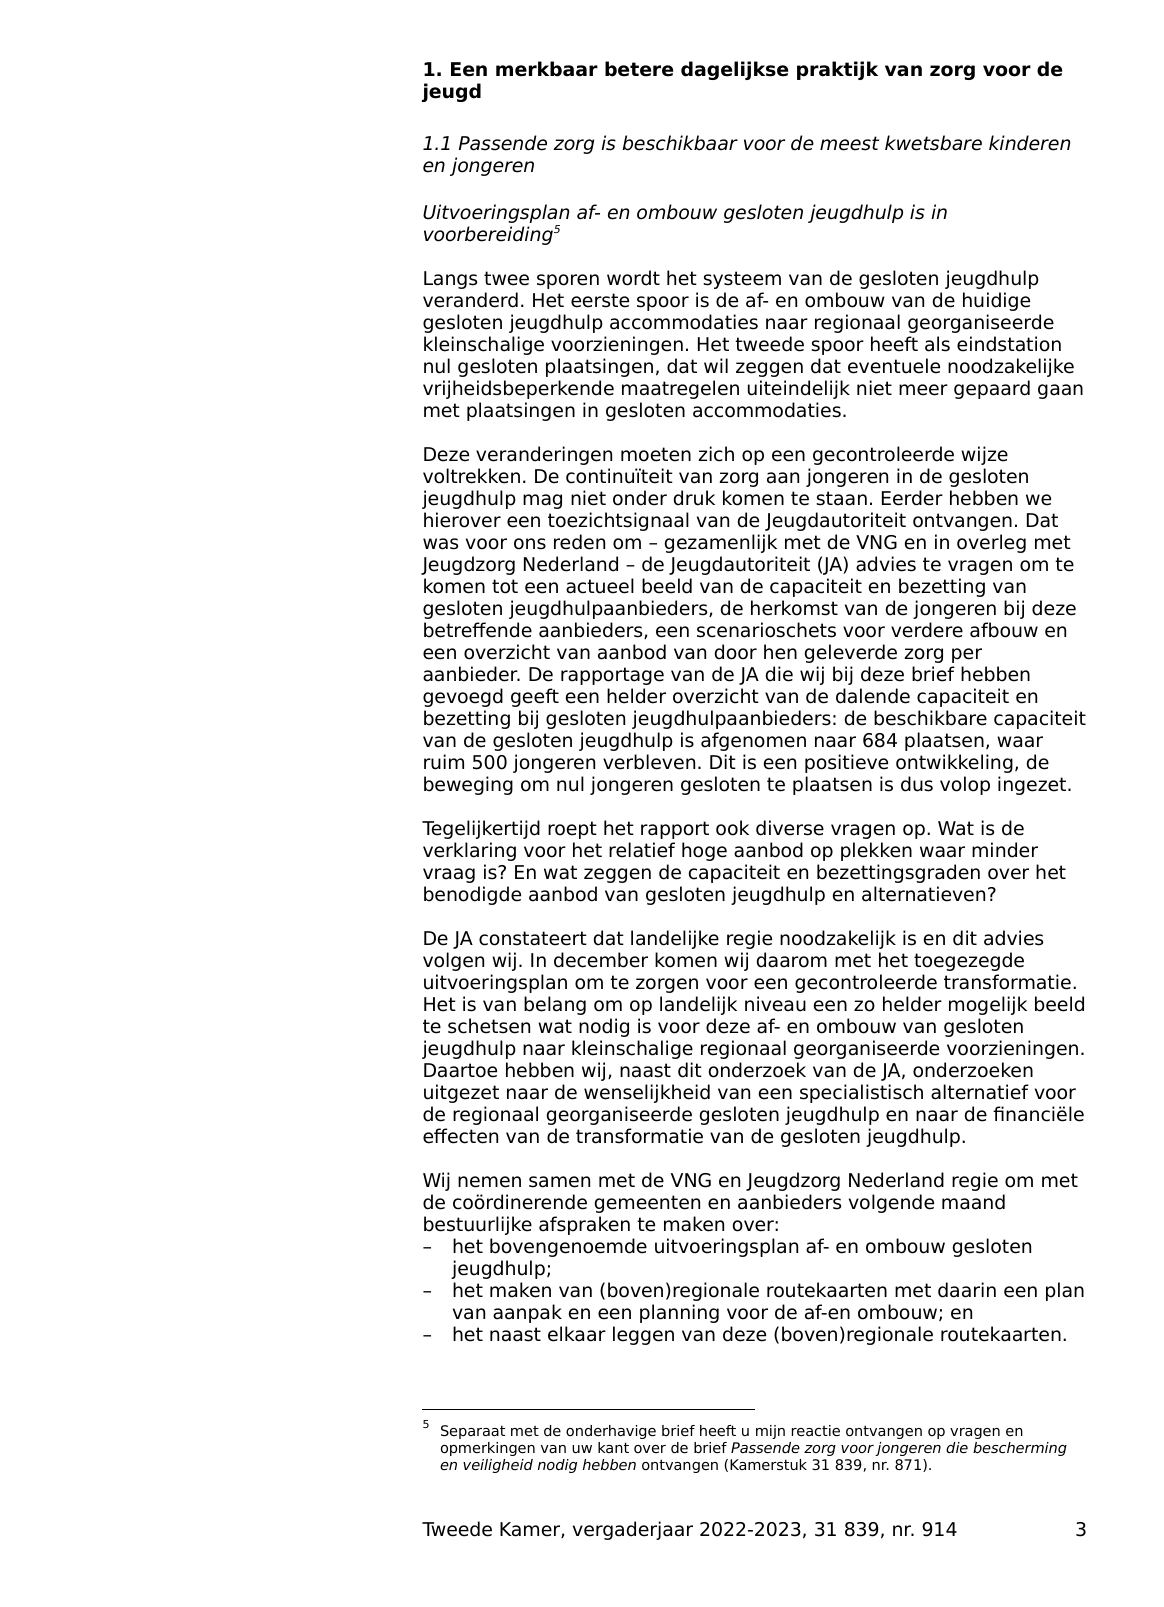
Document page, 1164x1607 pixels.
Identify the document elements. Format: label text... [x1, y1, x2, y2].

text Langs twee sporen wordt het systeem van de gesloten jeugdhulp veranderd. Het eerste spoor is de af- en ombouw van de huidige gesloten jeugdhulp accommodaties naar regionaal georganiseerde kleinschalige voorzieningen. Het tweede spoor heeft als eindstation nul gesloten plaatsingen, dat wil zeggen dat eventuele noodzakelijke vrijheidsbeperkende maatregelen uiteindelijk niet meer gepaard gaan met plaatsingen in gesloten accommodaties. [422, 268, 1087, 422]
text Separaat met de onderhavige brief heeft u mijn reactie ontvangen op vragen en opmerkingen van uw kant over de brief Passende zorg voor jongeren die bescherming en veiligheid nodig hebben ontvangen (Kamerstuk 31 839, nr. 871). [422, 1418, 1087, 1474]
text Tegelijkertijd roept het rapport ook diverse vragen op. Wat is de verklaring voor het relatief hoge aanbod op plekken waar minder vraag is? En wat zeggen de capaciteit en bezettingsgraden over het benodigde aanbod van gesloten jeugdhulp en alternatieven? [422, 818, 1087, 906]
subtitle 1. Een merkbaar betere dagelijkse praktijk van zorg voor de jeugd [422, 59, 1087, 103]
text Deze veranderingen moeten zich op een gecontroleerde wijze voltrekken. De continuïteit van zorg aan jongeren in de gesloten jeugdhulp mag niet onder druk komen te staan. Eerder hebben we hierover een toezichtsignaal van de Jeugdautoriteit ontvangen. Dat was voor ons reden om – gezamenlijk met de VNG en in overleg met Jeugdzorg Nederland – de Jeugdautoriteit (JA) advies te vragen om te komen tot een actueel beeld van de capaciteit en bezetting van gesloten jeugdhulpaanbieders, de herkomst van de jongeren bij deze betreffende aanbieders, een scenarioschets voor verdere afbouw en een overzicht van aanbod van door hen geleverde zorg per aanbieder. De rapportage van de JA die wij bij deze brief hebben gevoegd geeft een helder overzicht van de dalende capaciteit en bezetting bij gesloten jeugdhulpaanbieders: de beschikbare capaciteit van de gesloten jeugdhulp is afgenomen naar 684 plaatsen, waar ruim 500 jongeren verbleven. Dit is een positieve ontwikkeling, de beweging om nul jongeren gesloten te plaatsen is dus volop ingezet. [422, 444, 1087, 796]
text Wij nemen samen met de VNG en Jeugdzorg Nederland regie om met de coördinerende gemeenten en aanbieders volgende maand bestuurlijke afspraken te maken over: [422, 1170, 1087, 1236]
subtitle Uitvoeringsplan af- en ombouw gesloten jeugdhulp is in voorbereiding [422, 202, 1087, 246]
text – het bovengenoemde uitvoeringsplan af- en ombouw gesloten jeugdhulp; [422, 1236, 1087, 1280]
text De JA constateert dat landelijke regie noodzakelijk is en dit advies volgen wij. In december komen wij daarom met het toegezegde uitvoeringsplan om te zorgen voor een gecontroleerde transformatie. Het is van belang om op landelijk niveau een zo helder mogelijk beeld te schetsen wat nodig is voor deze af- en ombouw van gesloten jeugdhulp naar kleinschalige regionaal georganiseerde voorzieningen. Daartoe hebben wij, naast dit onderzoek van de JA, onderzoeken uitgezet naar de wenselijkheid van een specialistisch alternatief voor de regionaal georganiseerde gesloten jeugdhulp en naar de financiële effecten van de transformatie van de gesloten jeugdhulp. [422, 928, 1087, 1148]
subtitle 1.1 Passende zorg is beschikbaar voor de meest kwetsbare kinderen en jongeren [422, 133, 1087, 177]
text – het maken van (boven)regionale routekaarten met daarin een plan van aanpak en een planning voor de af-en ombouw; en [422, 1280, 1087, 1324]
text – het naast elkaar leggen van deze (boven)regionale routekaarten. [422, 1324, 1087, 1346]
